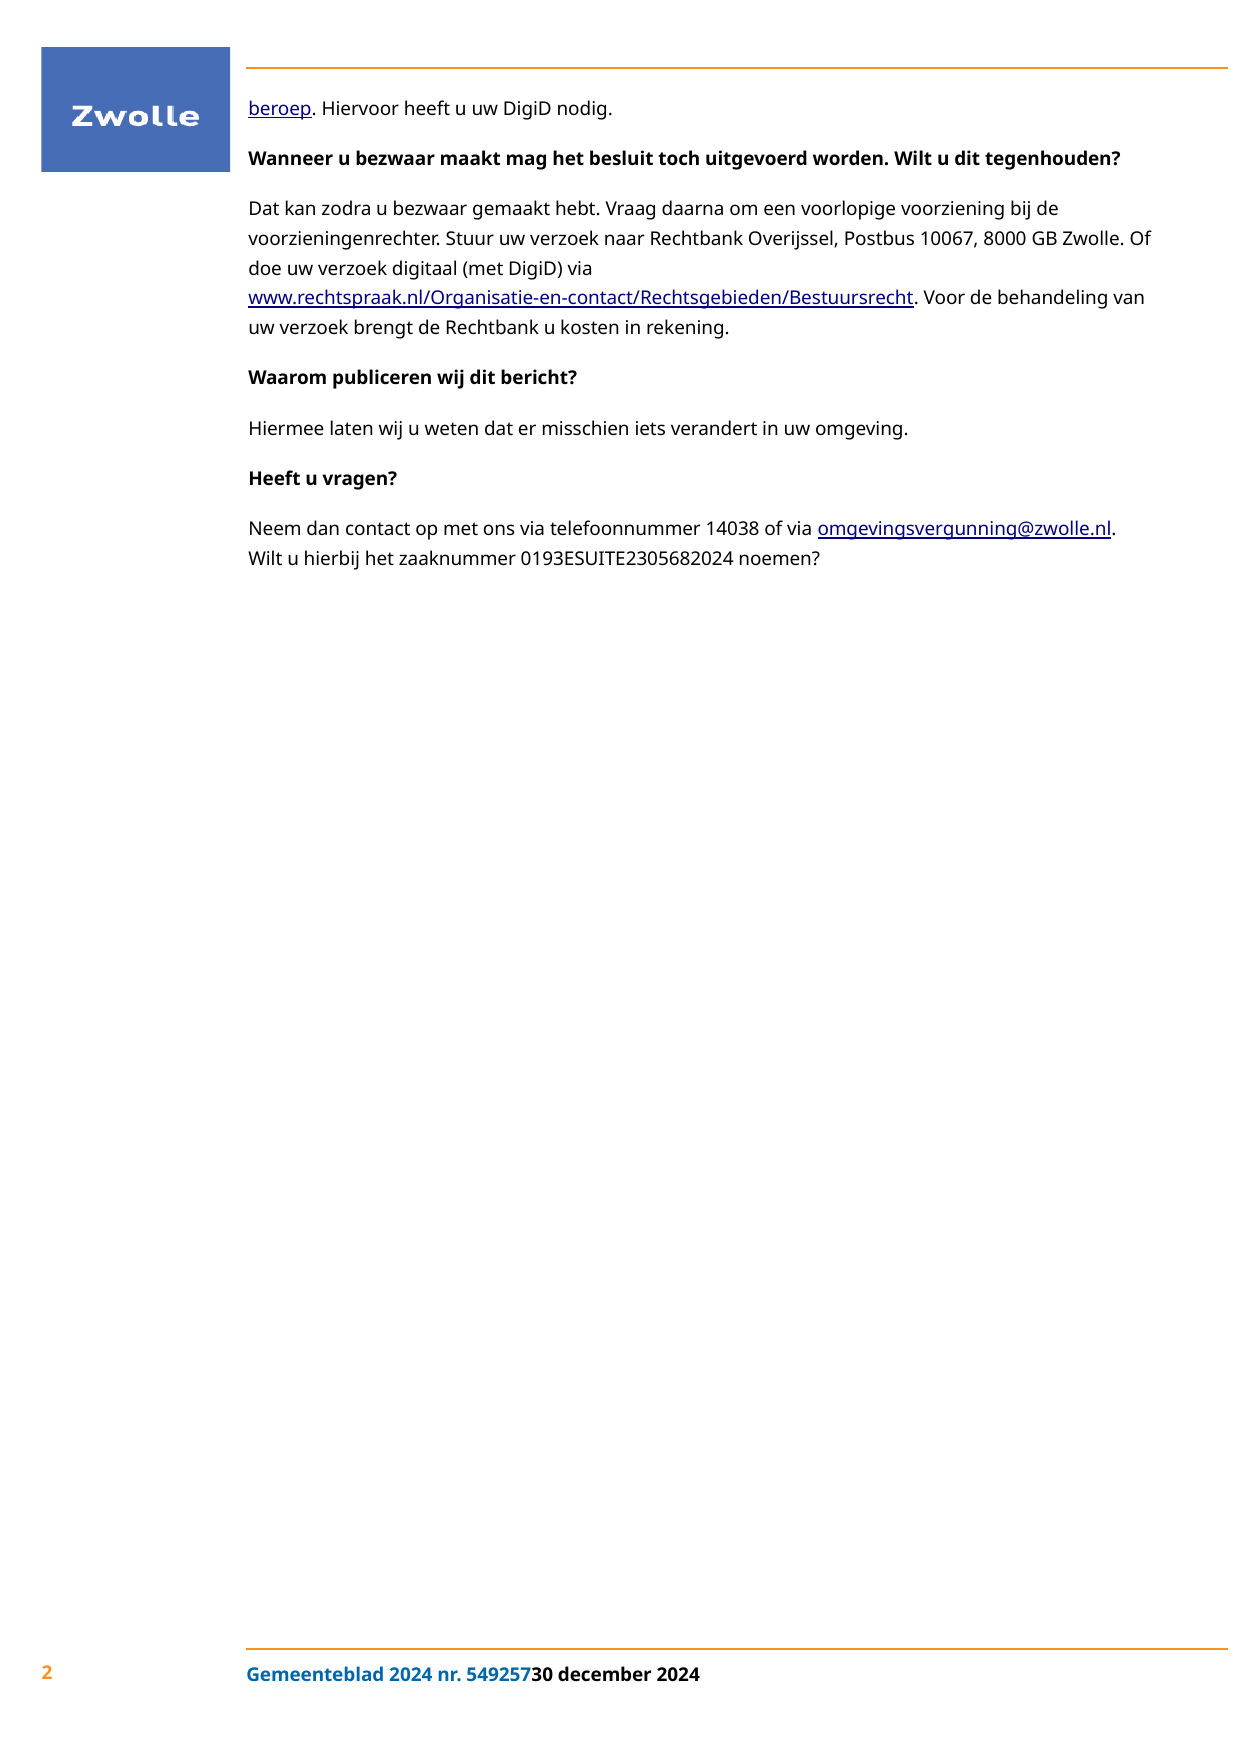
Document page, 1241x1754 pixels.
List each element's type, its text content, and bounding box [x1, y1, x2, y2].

text Hiermee laten wij u weten dat er misschien iets verandert in uw omgeving. [248, 415, 1152, 441]
text beroep. Hiervoor heeft u uw DigiD nodig. [248, 95, 1152, 121]
text Neem dan contact op met ons via telefoonnummer 14038 of via omgevingsvergunning@zwolle.nl. Wilt u hierbij het zaaknummer 0193ESUITE2305682024 noemen? [248, 516, 1152, 571]
text Heeft u vragen? [248, 465, 1152, 491]
picture [41, 47, 231, 172]
text Waarom publiceren wij dit bericht? [248, 364, 1152, 390]
text Dat kan zodra u bezwaar gemaakt hebt. Vraag daarna om een voorlopige voorziening bij de voorzieningenrechter. Stuur uw verzoek naar Rechtbank Overijssel, Postbus 10067, 8000 GB Zwolle. Of doe uw verzoek digitaal (met DigiD) via www.rechtspraak.nl/Organisatie-en-contact/Rechtsgebieden/Bestuursrecht. Voor de behandeling van uw verzoek brengt de Rechtbank u kosten in rekening. [248, 196, 1152, 340]
text Wanneer u bezwaar maakt mag het besluit toch uitgevoerd worden. Wilt u dit tegenhouden? [248, 145, 1152, 171]
